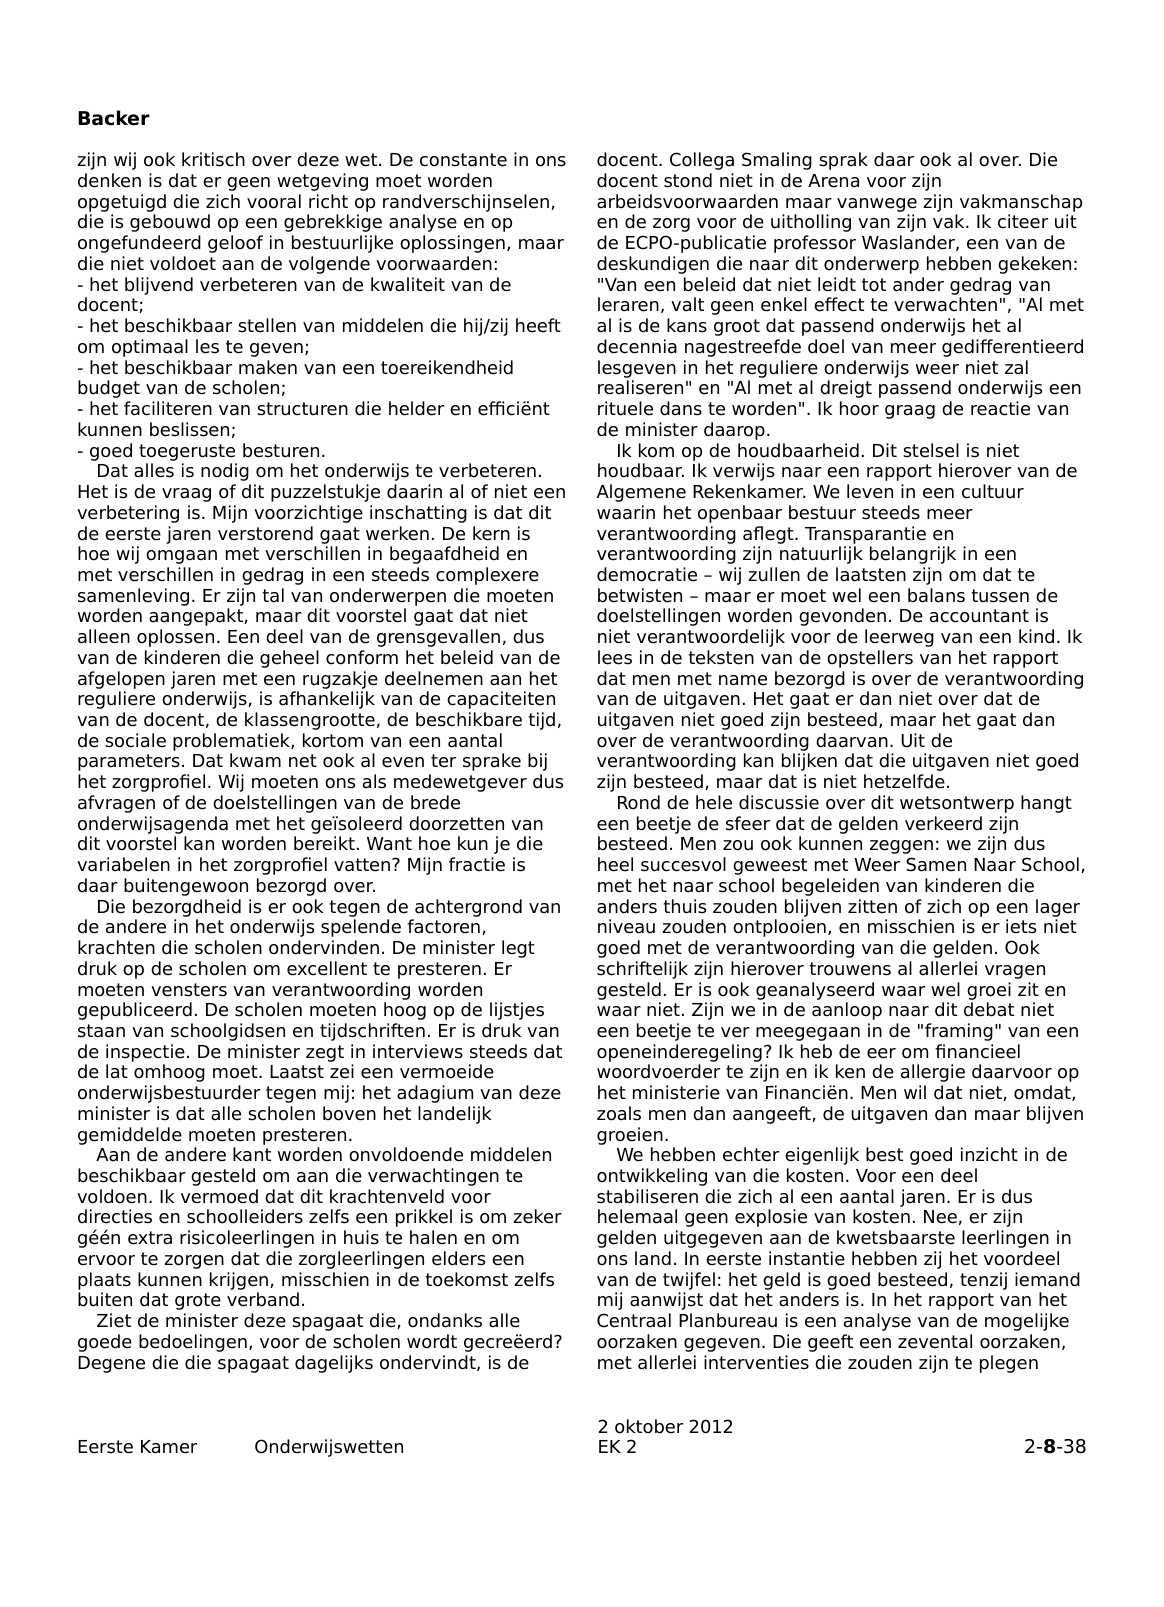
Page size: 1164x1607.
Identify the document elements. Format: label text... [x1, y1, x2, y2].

text Aan de andere kant worden onvoldoende middelen beschikbaar gesteld om aan die verwachtingen te voldoen. Ik vermoed dat dit krachtenveld voor directies en schoolleiders zelfs een prikkel is om zeker géén extra risicoleerlingen in huis te halen en om ervoor te zorgen dat die zorgleerlingen elders een plaats kunnen krijgen, misschien in de toekomst zelfs buiten dat grote verband. [77, 1145, 567, 1311]
text docent. Collega Smaling sprak daar ook al over. Die docent stond niet in de Arena voor zijn arbeidsvoorwaarden maar vanwege zijn vakmanschap en de zorg voor de uitholling van zijn vak. Ik citeer uit de ECPO-publicatie professor Waslander, een van de deskundigen die naar dit onderwerp hebben gekeken: "Van een beleid dat niet leidt tot ander gedrag van leraren, valt geen enkel effect te verwachten", "Al met al is de kans groot dat passend onderwijs het al decennia nagestreefde doel van meer gedifferentieerd lesgeven in het reguliere onderwijs weer niet zal realiseren" en "Al met al dreigt passend onderwijs een rituele dans te worden". Ik hoor graag de reactie van de minister daarop. [596, 150, 1087, 440]
text Ik kom op de houdbaarheid. Dit stelsel is niet houdbaar. Ik verwijs naar een rapport hierover van de Algemene Rekenkamer. We leven in een cultuur waarin het openbaar bestuur steeds meer verantwoording aflegt. Transparantie en verantwoording zijn natuurlijk belangrijk in een democratie – wij zullen de laatsten zijn om dat te betwisten – maar er moet wel een balans tussen de doelstellingen worden gevonden. De accountant is niet verantwoordelijk voor de leerweg van een kind. Ik lees in de teksten van de opstellers van het rapport dat men met name bezorgd is over de verantwoording van de uitgaven. Het gaat er dan niet over dat de uitgaven niet goed zijn besteed, maar het gaat dan over de verantwoording daarvan. Uit de verantwoording kan blijken dat die uitgaven niet goed zijn besteed, maar dat is niet hetzelfde. [596, 440, 1087, 793]
text Rond de hele discussie over dit wetsontwerp hangt een beetje de sfeer dat de gelden verkeerd zijn besteed. Men zou ook kunnen zeggen: we zijn dus heel succesvol geweest met Weer Samen Naar School, met het naar school begeleiden van kinderen die anders thuis zouden blijven zitten of zich op een lager niveau zouden ontplooien, en misschien is er iets niet goed met de verantwoording van die gelden. Ook schriftelijk zijn hierover trouwens al allerlei vragen gesteld. Er is ook geanalyseerd waar wel groei zit en waar niet. Zijn we in de aanloop naar dit debat niet een beetje te ver meegegaan in de "framing" van een openeinderegeling? Ik heb de eer om financieel woordvoerder te zijn en ik ken de allergie daarvoor op het ministerie van Financiën. Men wil dat niet, omdat, zoals men dan aangeeft, de uitgaven dan maar blijven groeien. [596, 793, 1087, 1145]
text Die bezorgdheid is er ook tegen de achtergrond van de andere in het onderwijs spelende factoren, krachten die scholen ondervinden. De minister legt druk op de scholen om excellent te presteren. Er moeten vensters van verantwoording worden gepubliceerd. De scholen moeten hoog op de lijstjes staan van schoolgidsen en tijdschriften. Er is druk van de inspectie. De minister zegt in interviews steeds dat de lat omhoog moet. Laatst zei een vermoeide onderwijsbestuurder tegen mij: het adagium van deze minister is dat alle scholen boven het landelijk gemiddelde moeten presteren. [77, 896, 567, 1145]
text Dat alles is nodig om het onderwijs te verbeteren. Het is de vraag of dit puzzelstukje daarin al of niet een verbetering is. Mijn voorzichtige inschatting is dat dit de eerste jaren verstorend gaat werken. De kern is hoe wij omgaan met verschillen in begaafdheid en met verschillen in gedrag in een steeds complexere samenleving. Er zijn tal van onderwerpen die moeten worden aangepakt, maar dit voorstel gaat dat niet alleen oplossen. Een deel van de grensgevallen, dus van de kinderen die geheel conform het beleid van de afgelopen jaren met een rugzakje deelnemen aan het reguliere onderwijs, is afhankelijk van de capaciteiten van de docent, de klassengrootte, de beschikbare tijd, de sociale problematiek, kortom van een aantal parameters. Dat kwam net ook al even ter sprake bij het zorgprofiel. Wij moeten ons als medewetgever dus afvragen of de doelstellingen van de brede onderwijsagenda met het geïsoleerd doorzetten van dit voorstel kan worden bereikt. Want hoe kun je die variabelen in het zorgprofiel vatten? Mijn fractie is daar buitengewoon bezorgd over. [77, 461, 567, 896]
text Ziet de minister deze spagaat die, ondanks alle goede bedoelingen, voor de scholen wordt gecreëerd? Degene die die spagaat dagelijks ondervindt, is de [77, 1311, 567, 1373]
text - het beschikbaar stellen van middelen die hij/zij heeft om optimaal les te geven; [77, 316, 567, 357]
text - het faciliteren van structuren die helder en efficiënt kunnen beslissen; [77, 399, 567, 440]
text - goed toegeruste besturen. [77, 440, 567, 461]
text - het blijvend verbeteren van de kwaliteit van de docent; [77, 274, 567, 316]
text We hebben echter eigenlijk best goed inzicht in de ontwikkeling van die kosten. Voor een deel stabiliseren die zich al een aantal jaren. Er is dus helemaal geen explosie van kosten. Nee, er zijn gelden uitgegeven aan de kwetsbaarste leerlingen in ons land. In eerste instantie hebben zij het voordeel van de twijfel: het geld is goed besteed, tenzij iemand mij aanwijst dat het anders is. In het rapport van het Centraal Planbureau is een analyse van de mogelijke oorzaken gegeven. Die geeft een zevental oorzaken, met allerlei interventies die zouden zijn te plegen [596, 1145, 1087, 1373]
text - het beschikbaar maken van een toereikendheid budget van de scholen; [77, 357, 567, 399]
text zijn wij ook kritisch over deze wet. De constante in ons denken is dat er geen wetgeving moet worden opgetuigd die zich vooral richt op randverschijnselen, die is gebouwd op een gebrekkige analyse en op ongefundeerd geloof in bestuurlijke oplossingen, maar die niet voldoet aan de volgende voorwaarden: [77, 150, 567, 274]
